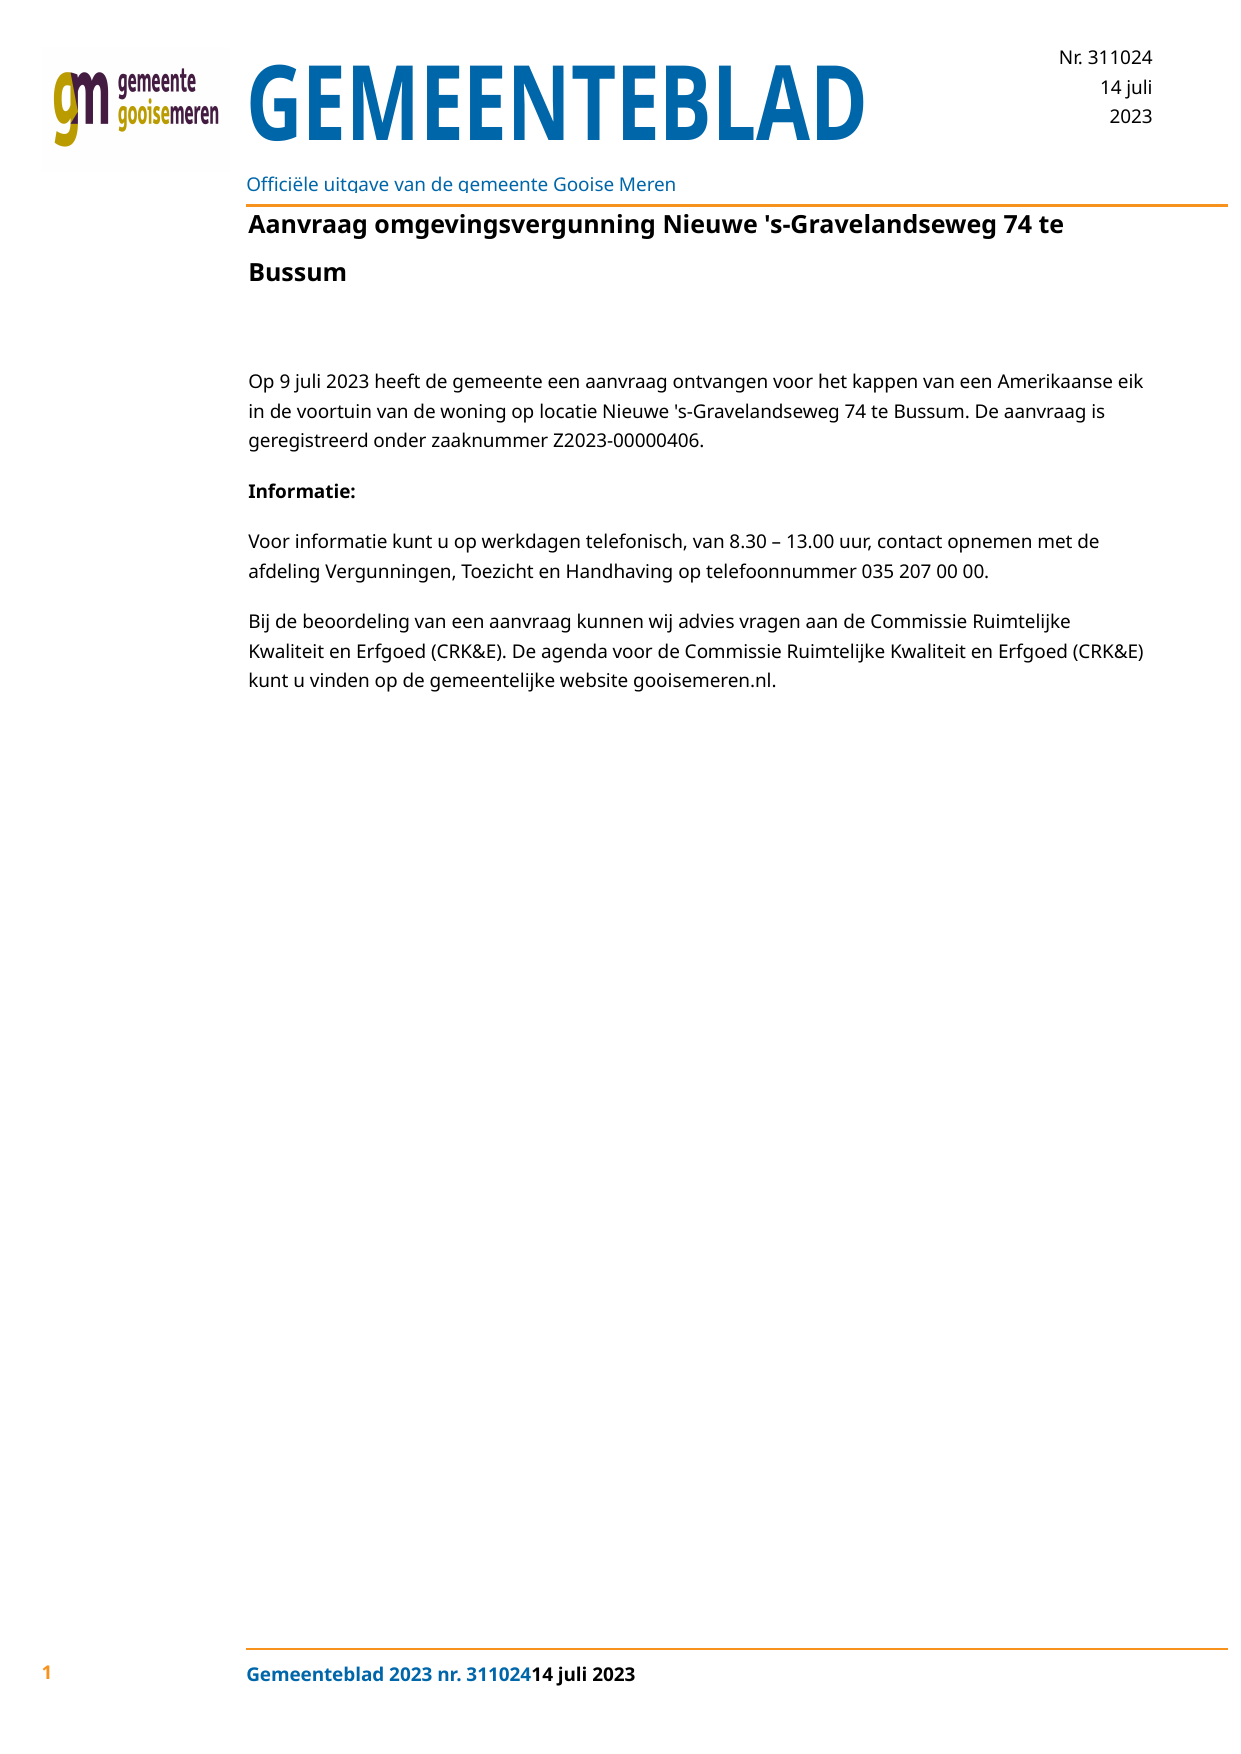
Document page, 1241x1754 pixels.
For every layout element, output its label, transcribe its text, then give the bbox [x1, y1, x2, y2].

text Aanvraag omgevingsvergunning Nieuwe 's-Gravelandseweg 74 te Bussum [248, 207, 1152, 288]
text Op 9 juli 2023 heeft de gemeente een aanvraag ontvangen voor het kappen van een Amerikaanse eik in de voortuin van de woning op locatie Nieuwe 's-Gravelandseweg 74 te Bussum. De aanvraag is geregistreerd onder zaaknummer Z2023-00000406. [248, 368, 1152, 453]
text Voor informatie kunt u op werkdagen telefonisch, van 8.30 – 13.00 uur, contact opnemen met de afdeling Vergunningen, Toezicht en Handhaving op telefoonnummer 035 207 00 00. [248, 528, 1152, 584]
picture [41, 47, 231, 172]
text Bij de beoordeling van een aanvraag kunnen wij advies vragen aan de Commissie Ruimtelijke Kwaliteit en Erfgoed (CRK&E). De agenda voor de Commissie Ruimtelijke Kwaliteit en Erfgoed (CRK&E) kunt u vinden op de gemeentelijke website gooisemeren.nl. [248, 608, 1152, 693]
text Informatie: [248, 478, 1152, 504]
